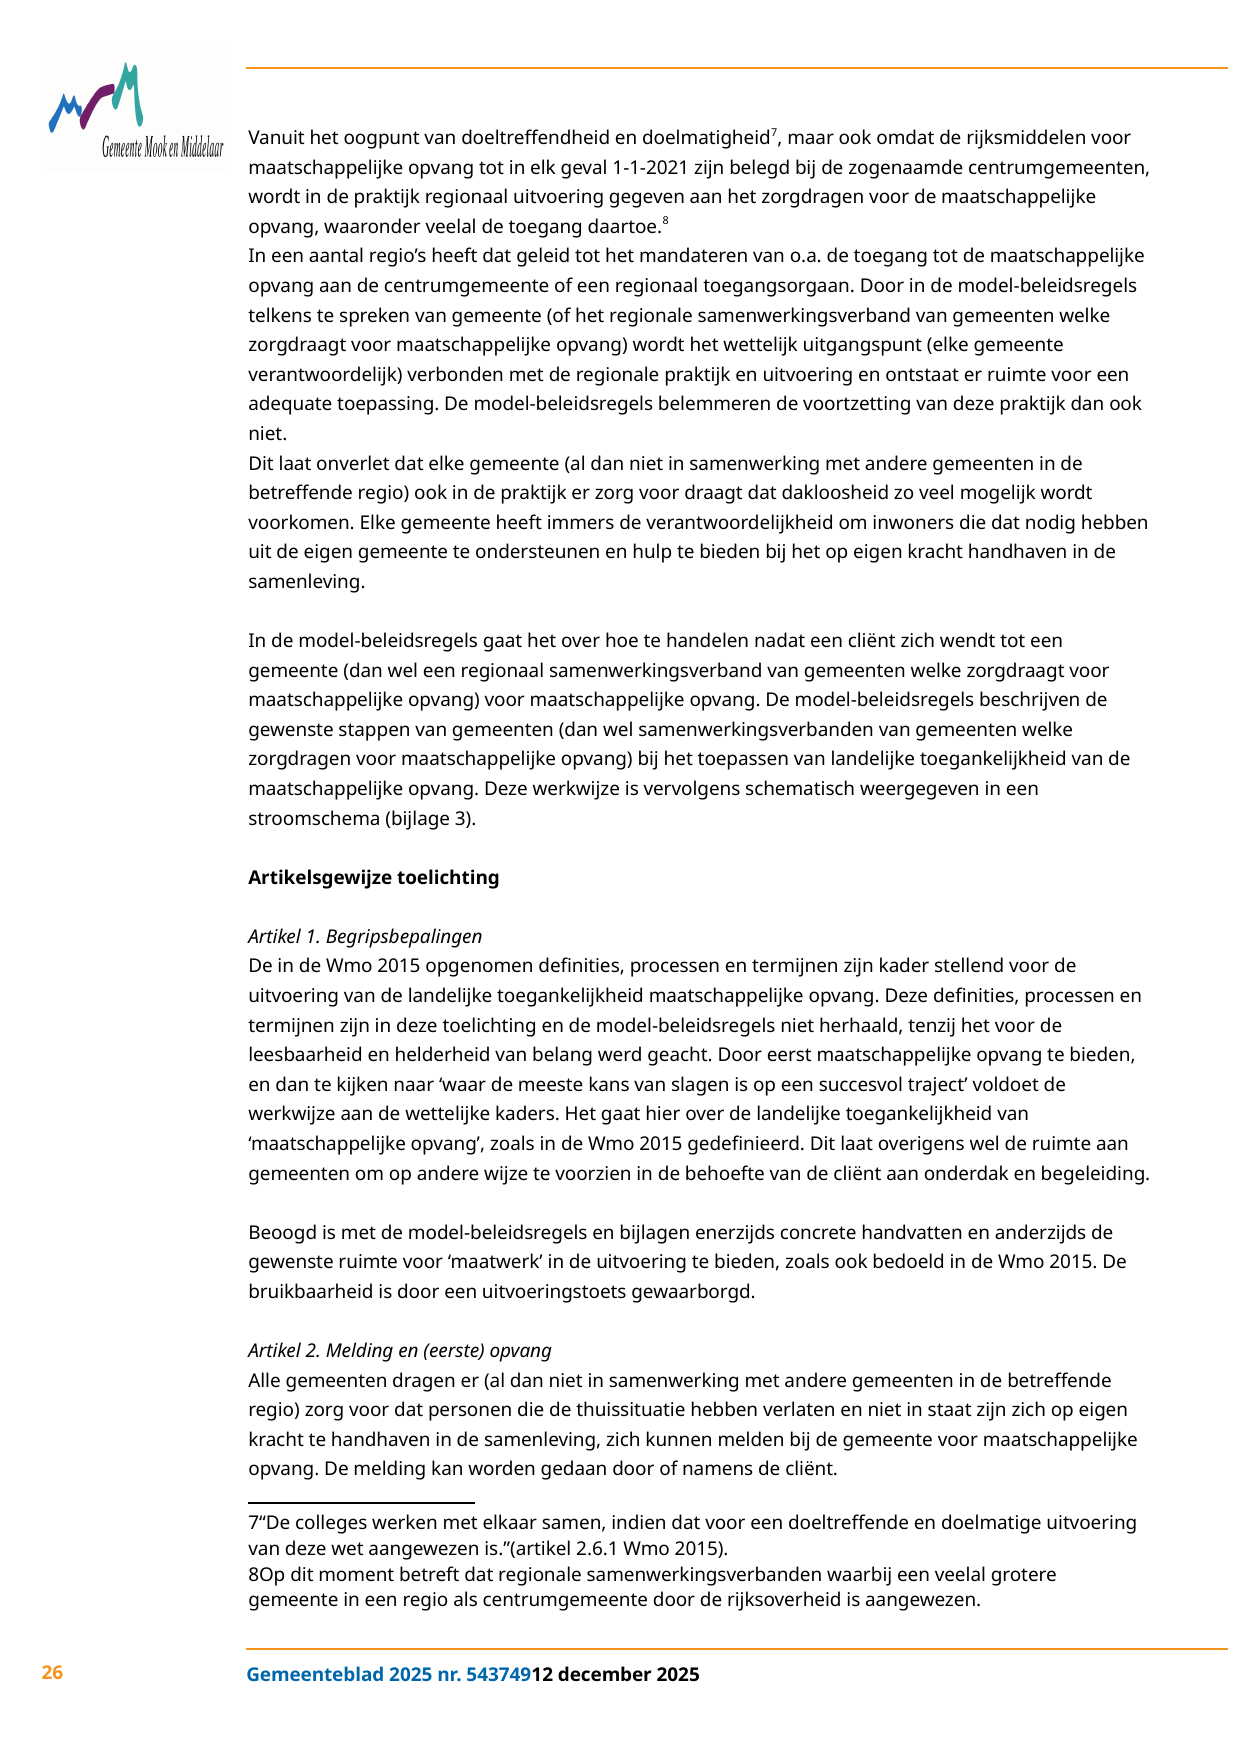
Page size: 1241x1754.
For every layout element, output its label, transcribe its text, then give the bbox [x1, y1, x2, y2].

text Op dit moment betreft dat regionale samenwerkingsverbanden waarbij een veelal grotere gemeente in een regio als centrumgemeente door de rijksoverheid is aangewezen. [248, 1561, 1152, 1612]
text In een aantal regio’s heeft dat geleid tot het mandateren van o.a. de toegang tot de maatschappelijke opvang aan de centrumgemeente of een regionaal toegangsorgaan. Door in de model-beleidsregels telkens te spreken van gemeente (of het regionale samenwerkingsverband van gemeenten welke zorgdraagt voor maatschappelijke opvang) wordt het wettelijk uitgangspunt (elke gemeente verantwoordelijk) verbonden met de regionale praktijk en uitvoering en ontstaat er ruimte voor een adequate toepassing. De model-beleidsregels belemmeren de voortzetting van deze praktijk dan ook niet. [248, 243, 1152, 446]
text Alle gemeenten dragen er (al dan niet in samenwerking met andere gemeenten in de betreffende regio) zorg voor dat personen die de thuissituatie hebben verlaten en niet in staat zijn zich op eigen kracht te handhaven in de samenleving, zich kunnen melden bij de gemeente voor maatschappelijke opvang. De melding kan worden gedaan door of namens de cliënt. [248, 1367, 1152, 1481]
text Artikelsgewijze toelichting [248, 864, 1152, 890]
text Dit laat onverlet dat elke gemeente (al dan niet in samenwerking met andere gemeenten in de betreffende regio) ook in de praktijk er zorg voor draagt dat dakloosheid zo veel mogelijk wordt voorkomen. Elke gemeente heeft immers de verantwoordelijkheid om inwoners die dat nodig hebben uit de eigen gemeente te ondersteunen en hulp te bieden bij het op eigen kracht handhaven in de samenleving. [248, 450, 1152, 594]
picture [41, 47, 231, 172]
text In de model-beleidsregels gaat het over hoe te handelen nadat een cliënt zich wendt tot een gemeente (dan wel een regionaal samenwerkingsverband van gemeenten welke zorgdraagt voor maatschappelijke opvang) voor maatschappelijke opvang. De model-beleidsregels beschrijven de gewenste stappen van gemeenten (dan wel samenwerkingsverbanden van gemeenten welke zorgdragen voor maatschappelijke opvang) bij het toepassen van landelijke toegankelijkheid van de maatschappelijke opvang. Deze werkwijze is vervolgens schematisch weergegeven in een stroomschema (bijlage 3). [248, 627, 1152, 831]
text Vanuit het oogpunt van doeltreffendheid en doelmatigheid, maar ook omdat de rijksmiddelen voor maatschappelijke opvang tot in elk geval 1-1-2021 zijn belegd bij de zogenaamde centrumgemeenten, wordt in de praktijk regionaal uitvoering gegeven aan het zorgdragen voor de maatschappelijke opvang, waaronder veelal de toegang daartoe. [248, 124, 1152, 239]
text Artikel 2. Melding en (eerste) opvang [248, 1337, 1152, 1363]
text “De colleges werken met elkaar samen, indien dat voor een doeltreffende en doelmatige uitvoering van deze wet aangewezen is.”(artikel 2.6.1 Wmo 2015). [248, 1509, 1152, 1561]
text Artikel 1. Begripsbepalingen [248, 923, 1152, 949]
text De in de Wmo 2015 opgenomen definities, processen en termijnen zijn kader stellend voor de uitvoering van de landelijke toegankelijkheid maatschappelijke opvang. Deze definities, processen en termijnen zijn in deze toelichting en de model-beleidsregels niet herhaald, tenzij het voor de leesbaarheid en helderheid van belang werd geacht. Door eerst maatschappelijke opvang te bieden, en dan te kijken naar ‘waar de meeste kans van slagen is op een succesvol traject’ voldoet de werkwijze aan de wettelijke kaders. Het gaat hier over de landelijke toegankelijkheid van ‘maatschappelijke opvang’, zoals in de Wmo 2015 gedefinieerd. Dit laat overigens wel de ruimte aan gemeenten om op andere wijze te voorzien in de behoefte van de cliënt aan onderdak en begeleiding. [248, 953, 1152, 1186]
text Beoogd is met de model-beleidsregels en bijlagen enerzijds concrete handvatten en anderzijds de gewenste ruimte voor ‘maatwerk’ in de uitvoering te bieden, zoals ook bedoeld in de Wmo 2015. De bruikbaarheid is door een uitvoeringstoets gewaarborgd. [248, 1219, 1152, 1304]
